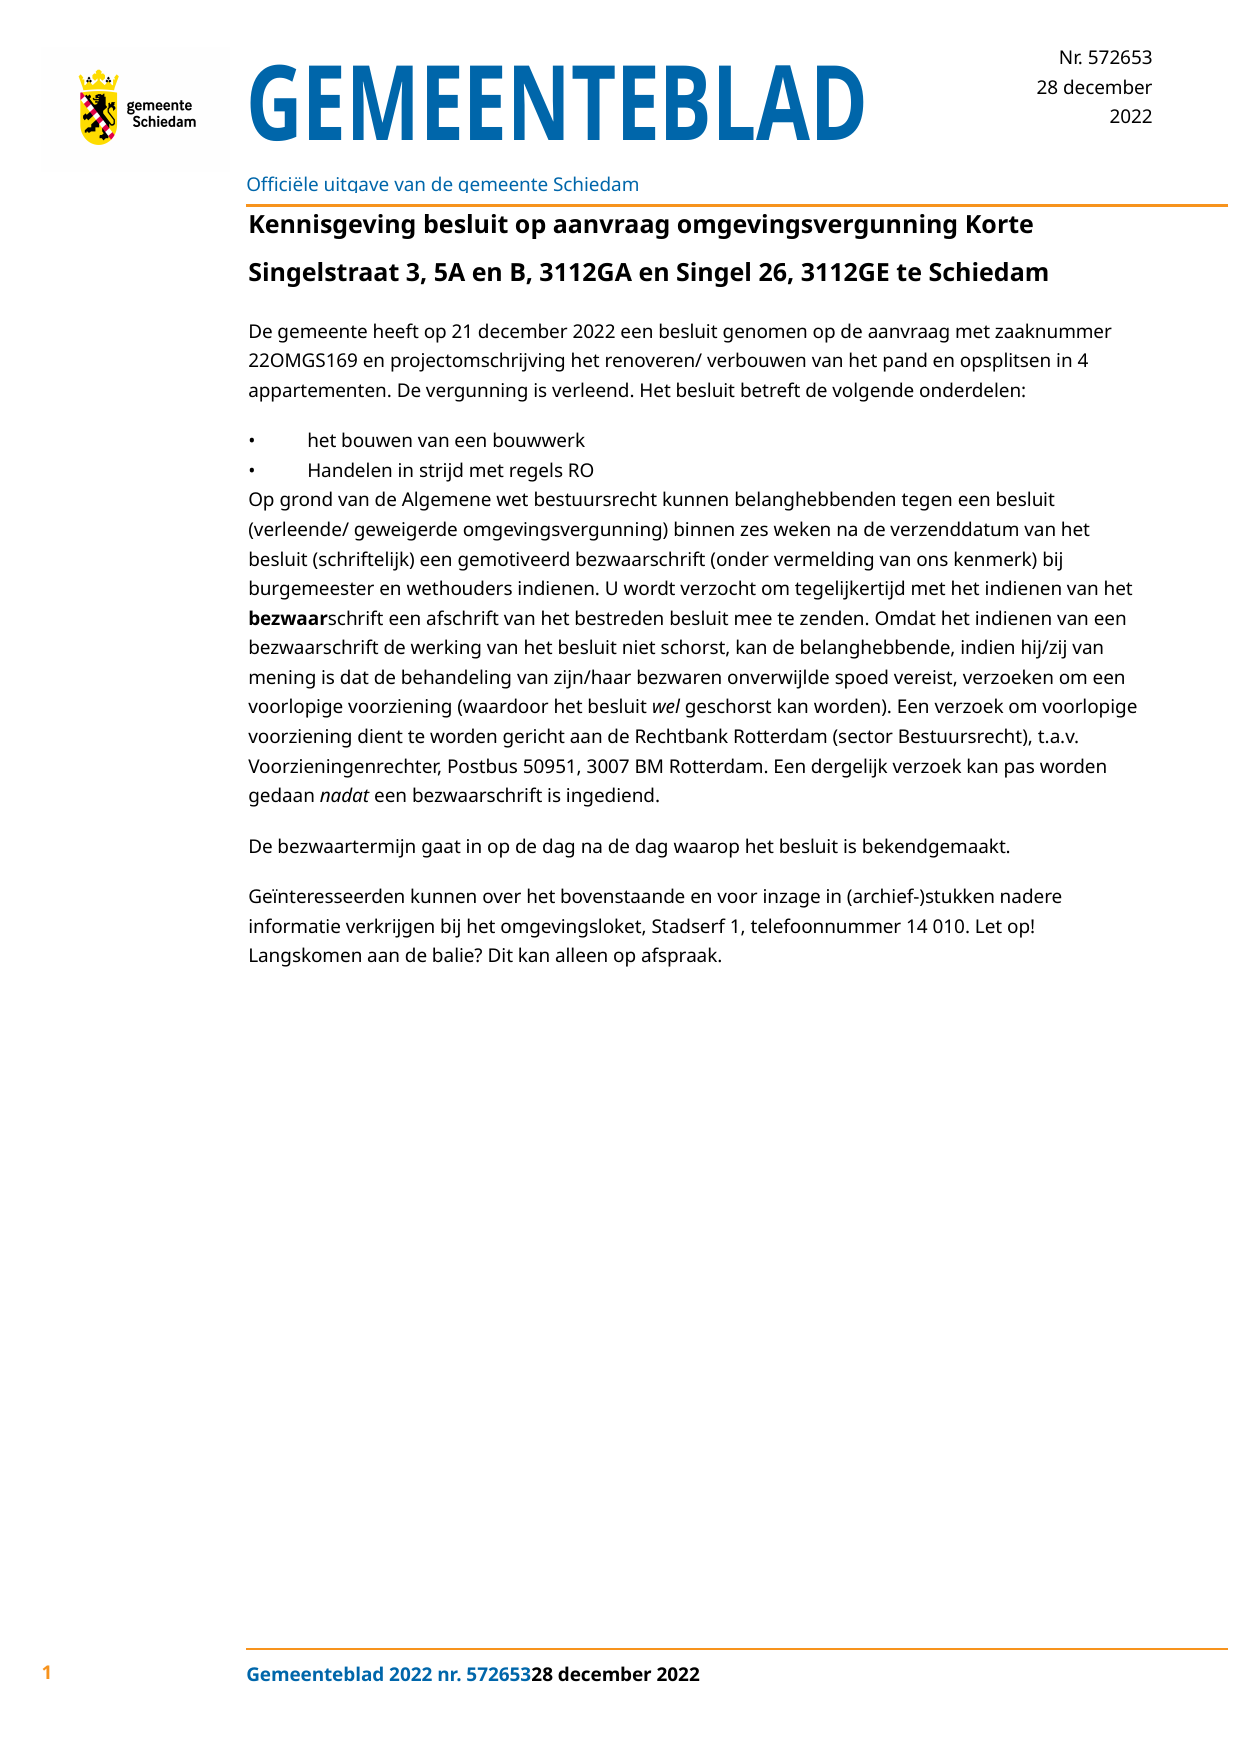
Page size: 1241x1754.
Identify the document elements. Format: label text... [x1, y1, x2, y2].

text De gemeente heeft op 21 december 2022 een besluit genomen op de aanvraag met zaaknummer 22OMGS169 en projectomschrijving het renoveren/ verbouwen van het pand en opsplitsen in 4 appartementen. De vergunning is verleend. Het besluit betreft de volgende onderdelen: [248, 318, 1152, 403]
list het bouwen van een bouwwerk [248, 427, 1152, 453]
text Kennisgeving besluit op aanvraag omgevingsvergunning Korte Singelstraat 3, 5A en B, 3112GA en Singel 26, 3112GE te Schiedam [248, 207, 1152, 288]
text De bezwaartermijn gaat in op de dag na de dag waarop het besluit is bekendgemaakt. [248, 833, 1152, 859]
text Geïnteresseerden kunnen over het bovenstaande en voor inzage in (archief-)stukken nadere informatie verkrijgen bij het omgevingsloket, Stadserf 1, telefoonnummer 14 010. Let op! Langskomen aan de balie? Dit kan alleen op afspraak. [248, 883, 1152, 968]
text Op grond van de Algemene wet bestuursrecht kunnen belanghebbenden tegen een besluit (verleende/ geweigerde omgevingsvergunning) binnen zes weken na de verzenddatum van het besluit (schriftelijk) een gemotiveerd bezwaarschrift (onder vermelding van ons kenmerk) bij burgemeester en wethouders indienen. U wordt verzocht om tegelijkertijd met het indienen van het bezwaarschrift een afschrift van het bestreden besluit mee te zenden. Omdat het indienen van een bezwaarschrift de werking van het besluit niet schorst, kan de belanghebbende, indien hij/zij van mening is dat de behandeling van zijn/haar bezwaren onverwijlde spoed vereist, verzoeken om een voorlopige voorziening (waardoor het besluit wel geschorst kan worden). Een verzoek om voorlopige voorziening dient te worden gericht aan de Rechtbank Rotterdam (sector Bestuursrecht), t.a.v. Voorzieningenrechter, Postbus 50951, 3007 BM Rotterdam. Een dergelijk verzoek kan pas worden gedaan nadat een bezwaarschrift is ingediend. [248, 487, 1152, 808]
picture [41, 47, 231, 172]
list Handelen in strijd met regels RO [248, 457, 1152, 483]
